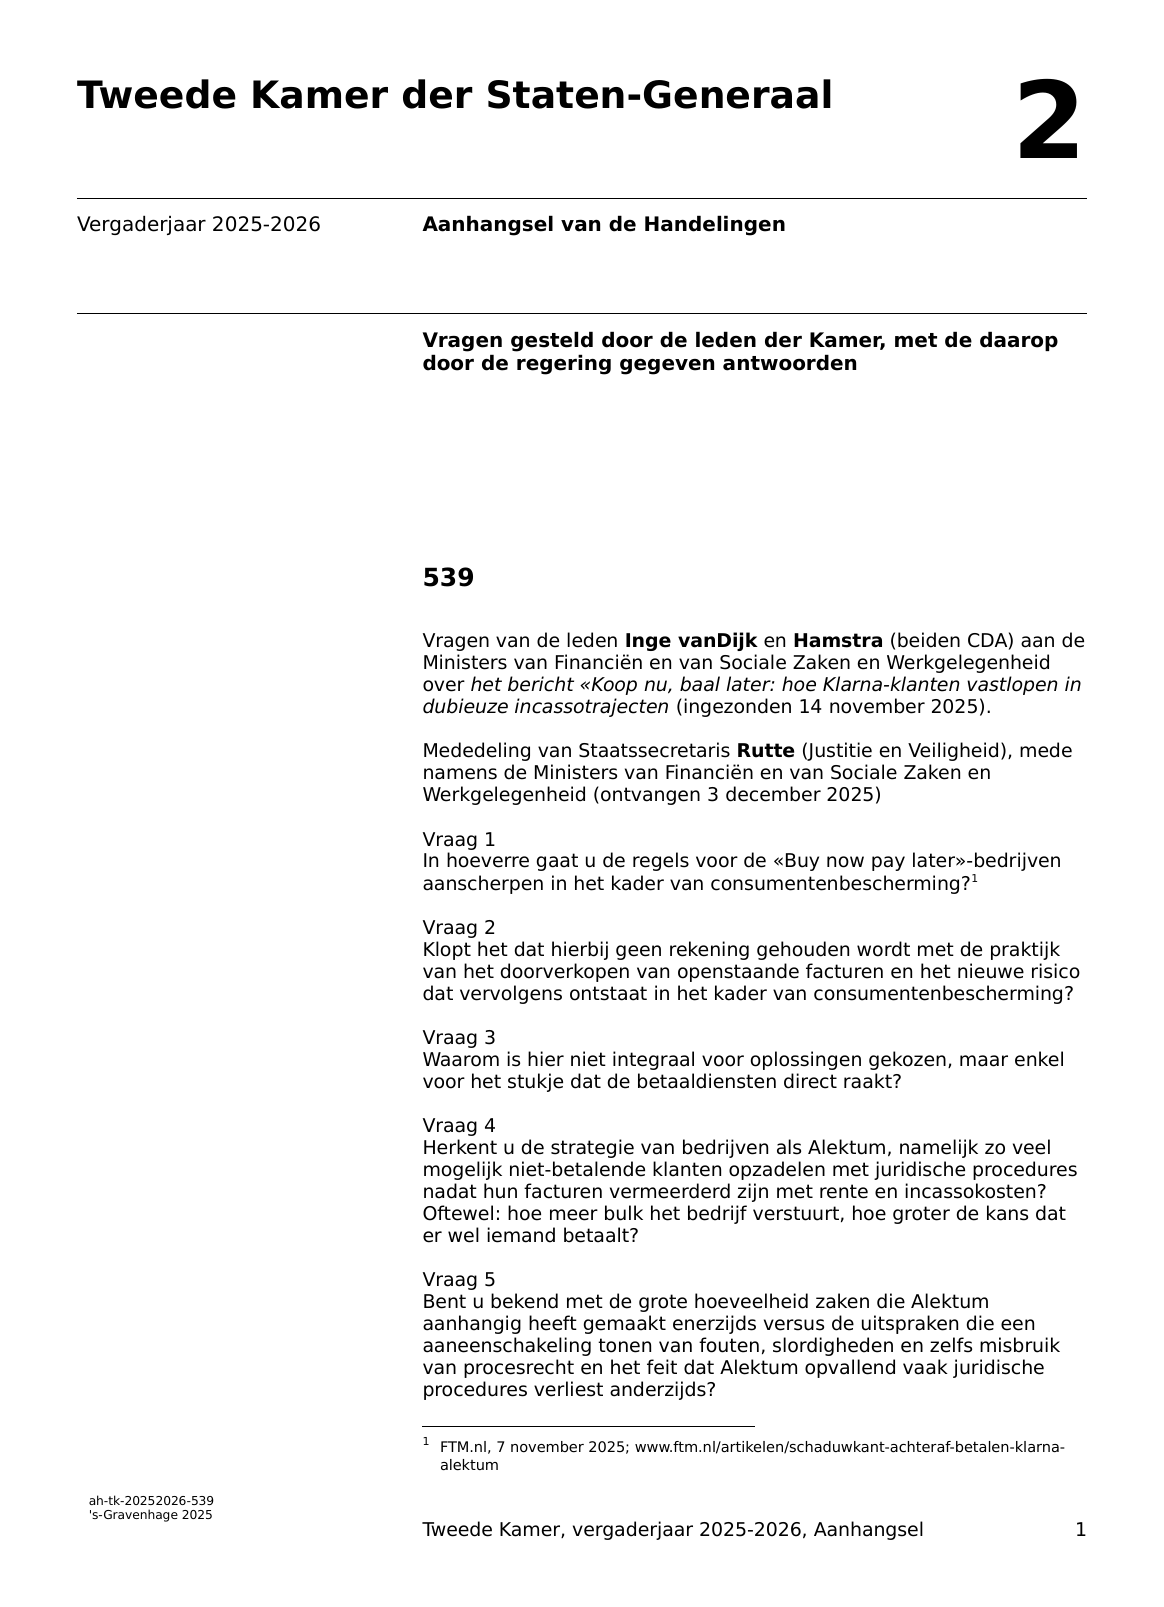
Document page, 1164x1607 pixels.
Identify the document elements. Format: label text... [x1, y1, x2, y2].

text Vragen van de leden Inge vanDijk en Hamstra (beiden CDA) aan de Ministers van Financiën en van Sociale Zaken en Werkgelegenheid over het bericht «Koop nu, baal later: hoe Klarna-klanten vastlopen in dubieuze incassotrajecten (ingezonden 14 november 2025). [422, 630, 1087, 718]
text Vraag 3 [422, 1027, 1087, 1049]
text Herkent u de strategie van bedrijven als Alektum, namelijk zo veel mogelijk niet-betalende klanten opzadelen met juridische procedures nadat hun facturen vermeerderd zijn met rente en incassokosten? Oftewel: hoe meer bulk het bedrijf verstuurt, hoe groter de kans dat er wel iemand betaalt? [422, 1137, 1087, 1247]
text Vraag 4 [422, 1115, 1087, 1137]
text 539 [422, 563, 1087, 592]
text Bent u bekend met de grote hoeveelheid zaken die Alektum aanhangig heeft gemaakt enerzijds versus de uitspraken die een aaneenschakeling tonen van fouten, slordigheden en zelfs misbruik van procesrecht en het feit dat Alektum opvallend vaak juridische procedures verliest anderzijds? [422, 1291, 1087, 1401]
text 's-Gravenhage 2025 [88, 1508, 323, 1522]
table_header Tweede Kamer der Staten-Generaal [77, 59, 886, 198]
table_cell Vragen gesteld door de leden der Kamer, met de daarop door de regering gegeven antwoorden [422, 314, 1087, 375]
table_cell Aanhangsel van de Handelingen [422, 199, 1087, 313]
text Vraag 1 [422, 828, 1087, 850]
table_cell Vergaderjaar 2025-2026 [77, 199, 422, 313]
table_cell [77, 314, 422, 375]
text Mededeling van Staatssecretaris Rutte (Justitie en Veiligheid), mede namens de Ministers van Financiën en van Sociale Zaken en Werkgelegenheid (ontvangen 3 december 2025) [422, 740, 1087, 806]
text FTM.nl, 7 november 2025; www.ftm.nl/artikelen/schaduwkant-achteraf-betalen-klarna-alektum [422, 1435, 1087, 1474]
text Waarom is hier niet integraal voor oplossingen gekozen, maar enkel voor het stukje dat de betaaldiensten direct raakt? [422, 1049, 1087, 1093]
text In hoeverre gaat u de regels voor de «Buy now pay later»-bedrijven aanscherpen in het kader van consumentenbescherming? [422, 850, 1087, 894]
text Vraag 5 [422, 1269, 1087, 1291]
text ah-tk-20252026-539 [88, 1494, 323, 1508]
text Vraag 2 [422, 917, 1087, 938]
table_header 2 [886, 59, 1087, 198]
text Klopt het dat hierbij geen rekening gehouden wordt met de praktijk van het doorverkopen van openstaande facturen en het nieuwe risico dat vervolgens ontstaat in het kader van consumentenbescherming? [422, 938, 1087, 1004]
